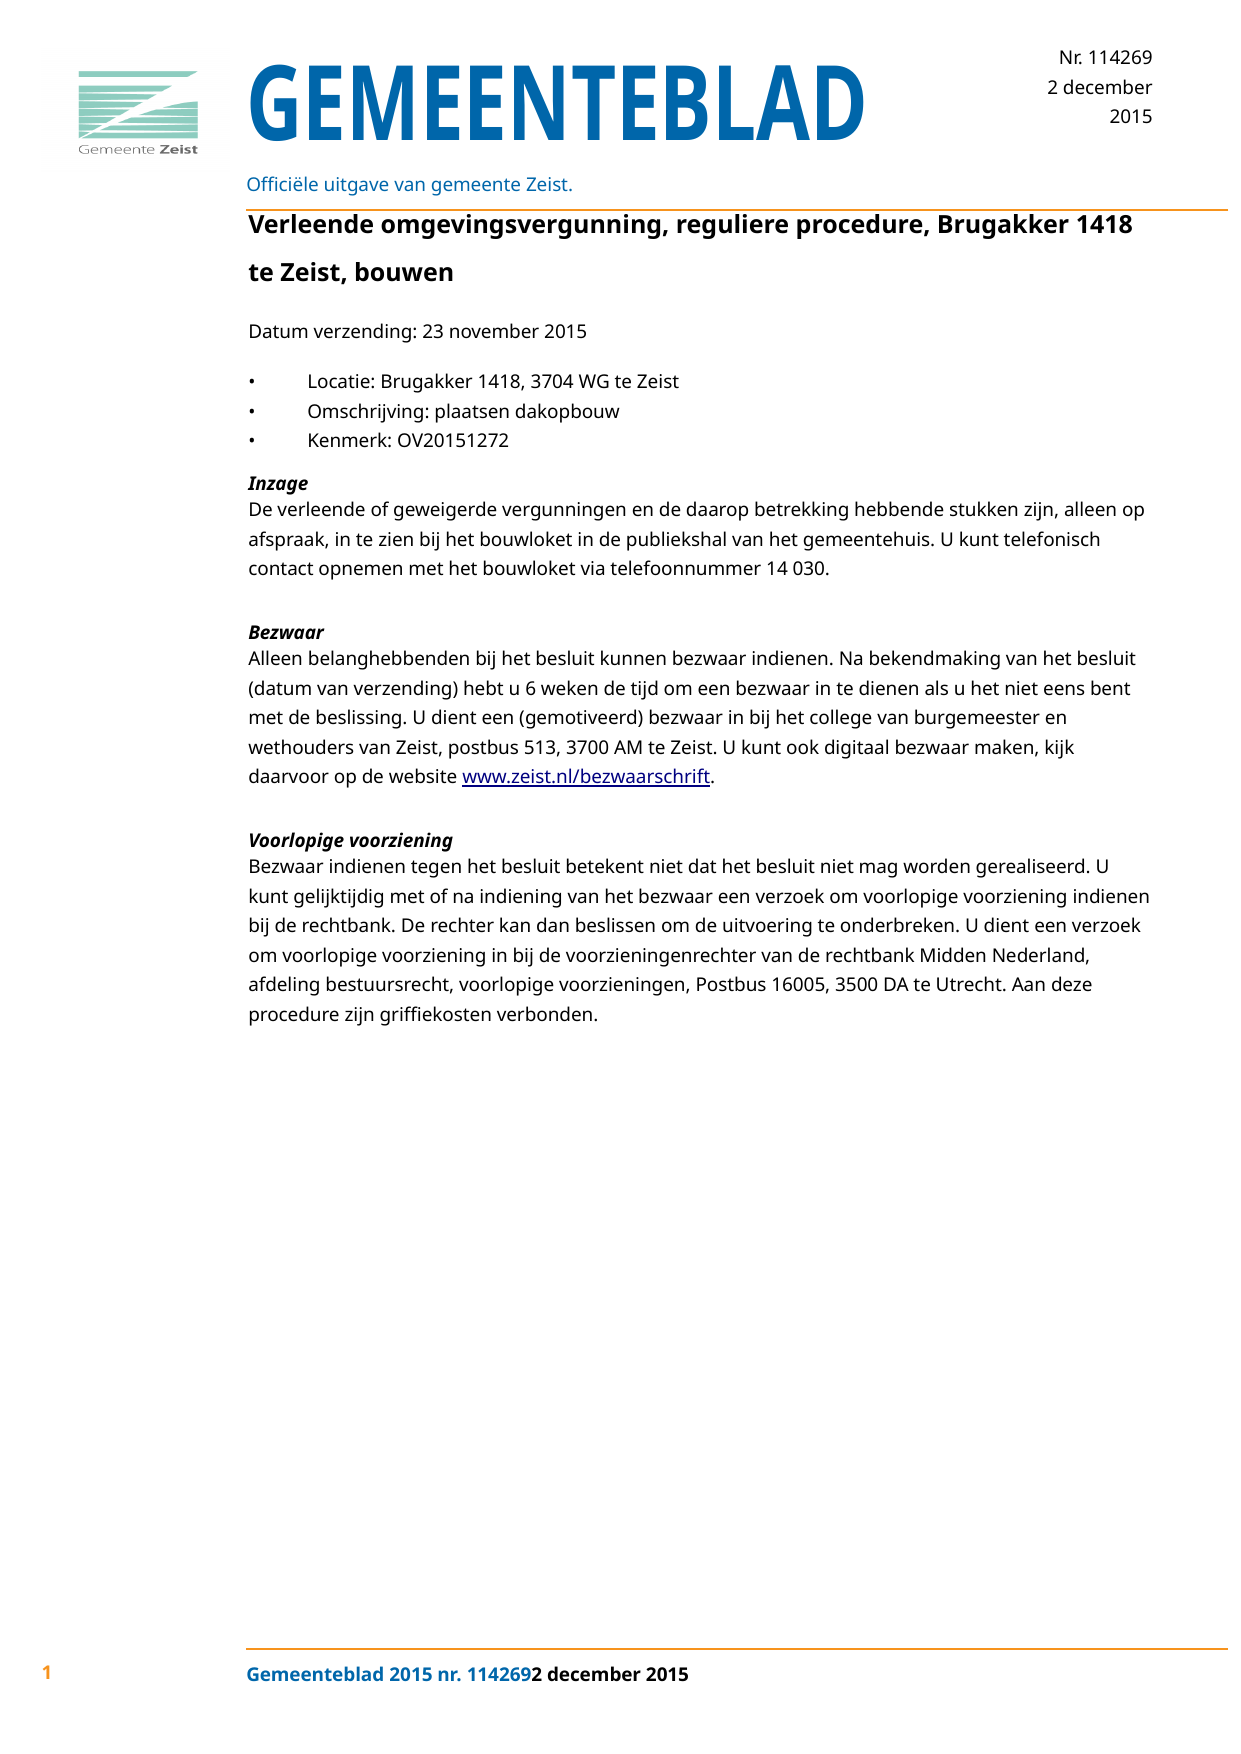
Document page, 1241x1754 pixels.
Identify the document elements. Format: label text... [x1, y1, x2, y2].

text Bezwaar [248, 619, 1152, 645]
text Alleen belanghebbenden bij het besluit kunnen bezwaar indienen. Na bekendmaking van het besluit (datum van verzending) hebt u 6 weken de tijd om een bezwaar in te dienen als u het niet eens bent met de beslissing. U dient een (gemotiveerd) bezwaar in bij het college van burgemeester en wethouders van Zeist, postbus 513, 3700 AM te Zeist. U kunt ook digitaal bezwaar maken, kijk daarvoor op de website www.zeist.nl/bezwaarschrift. [248, 645, 1152, 789]
text Verleende omgevingsvergunning, reguliere procedure, Brugakker 1418 te Zeist, bouwen [248, 211, 1152, 288]
list Omschrijving: plaatsen dakopbouw [248, 398, 1152, 424]
picture [41, 47, 231, 172]
text Datum verzending: 23 november 2015 [248, 318, 1152, 344]
text Bezwaar indienen tegen het besluit betekent niet dat het besluit niet mag worden gerealiseerd. U kunt gelijktijdig met of na indiening van het bezwaar een verzoek om voorlopige voorziening indienen bij de rechtbank. De rechter kan dan beslissen om de uitvoering te onderbreken. U dient een verzoek om voorlopige voorziening in bij de voorzieningenrechter van de rechtbank Midden Nederland, afdeling bestuursrecht, voorlopige voorzieningen, Postbus 16005, 3500 DA te Utrecht. Aan deze procedure zijn griffiekosten verbonden. [248, 853, 1152, 1027]
list Locatie: Brugakker 1418, 3704 WG te Zeist [248, 368, 1152, 394]
text De verleende of geweigerde vergunningen en de daarop betrekking hebbende stukken zijn, alleen op afspraak, in te zien bij het bouwloket in de publiekshal van het gemeentehuis. U kunt telefonisch contact opnemen met het bouwloket via telefoonnummer 14 030. [248, 496, 1152, 581]
text Inzage [248, 471, 1152, 496]
list Kenmerk: OV20151272 [248, 427, 1152, 453]
text Voorlopige voorziening [248, 827, 1152, 853]
